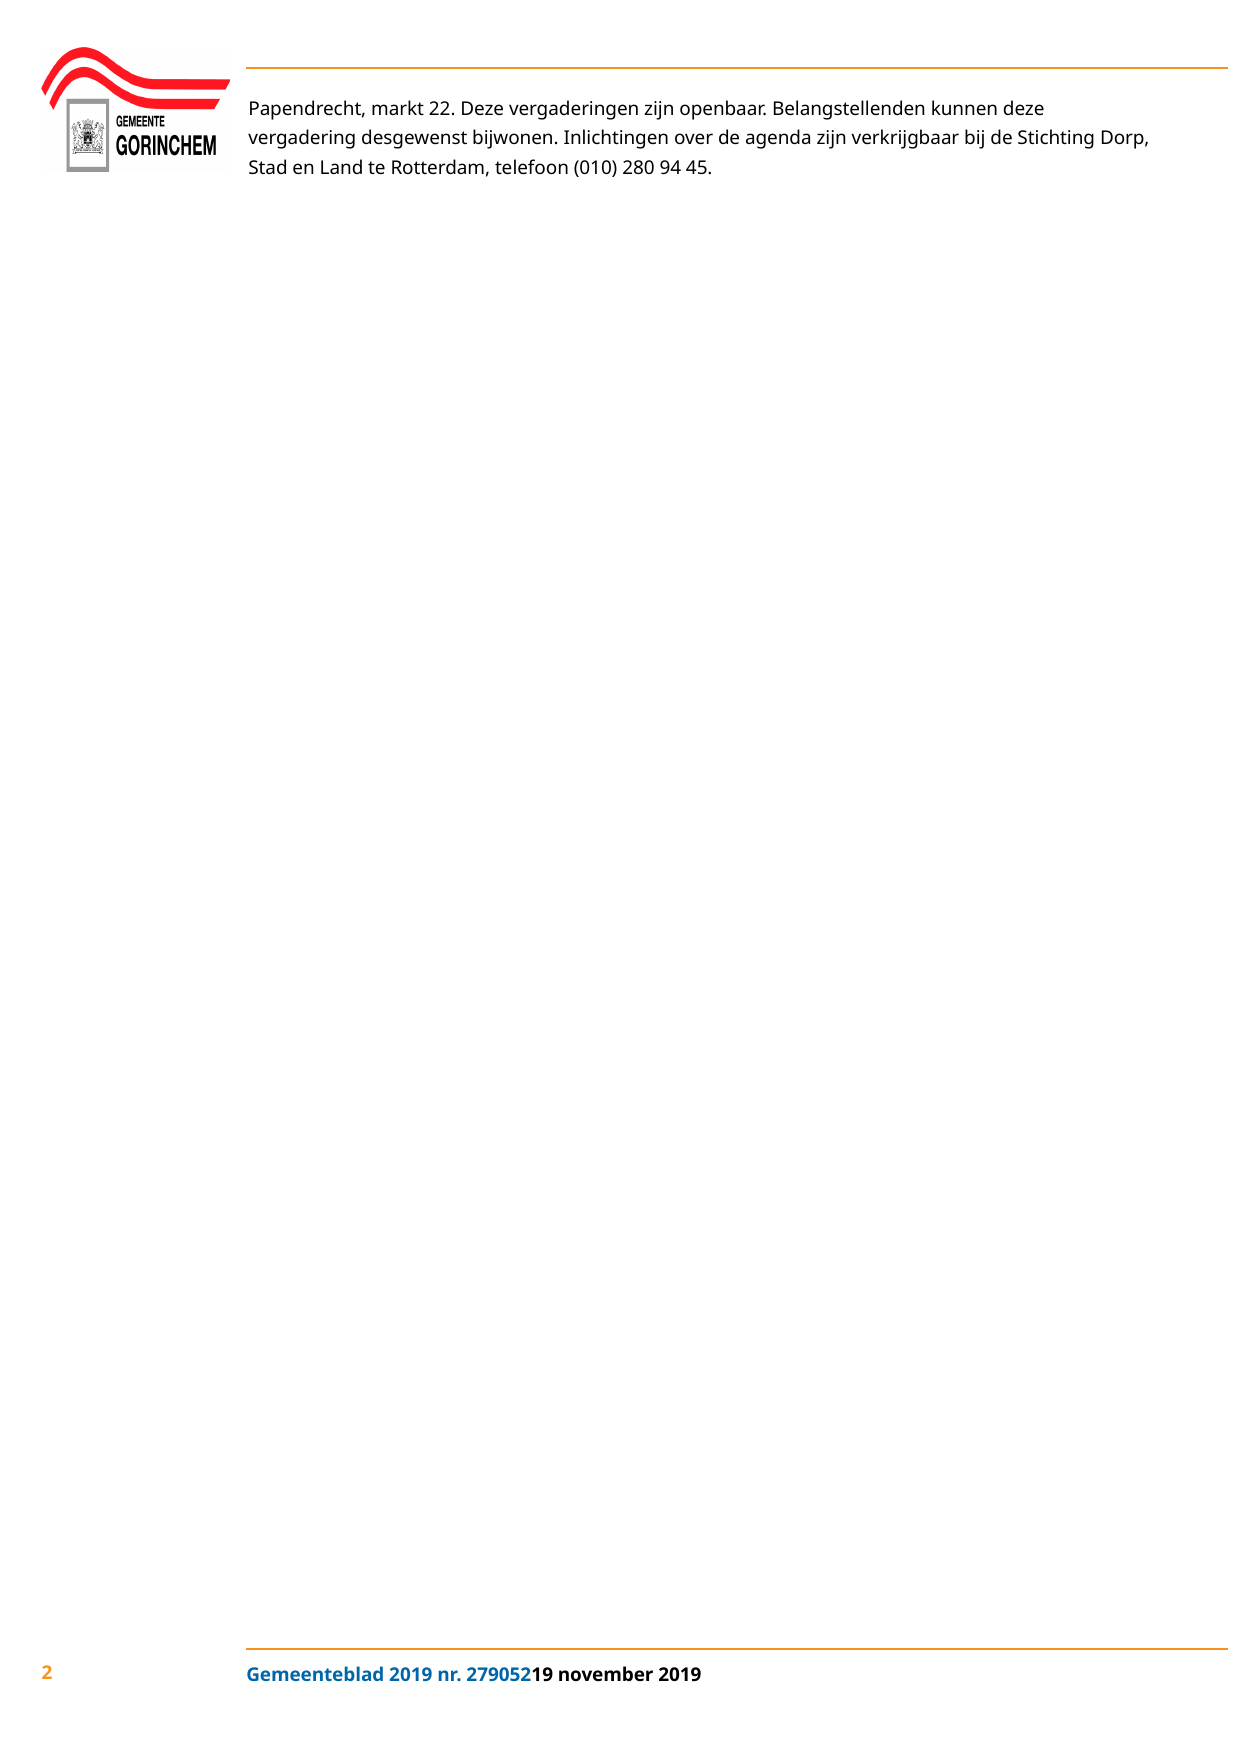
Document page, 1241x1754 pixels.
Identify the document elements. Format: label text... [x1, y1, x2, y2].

text Papendrecht, markt 22. Deze vergaderingen zijn openbaar. Belangstellenden kunnen deze vergadering desgewenst bijwonen. Inlichtingen over de agenda zijn verkrijgbaar bij de Stichting Dorp, Stad en Land te Rotterdam, telefoon (010) 280 94 45. [248, 95, 1152, 180]
picture [41, 47, 231, 172]
